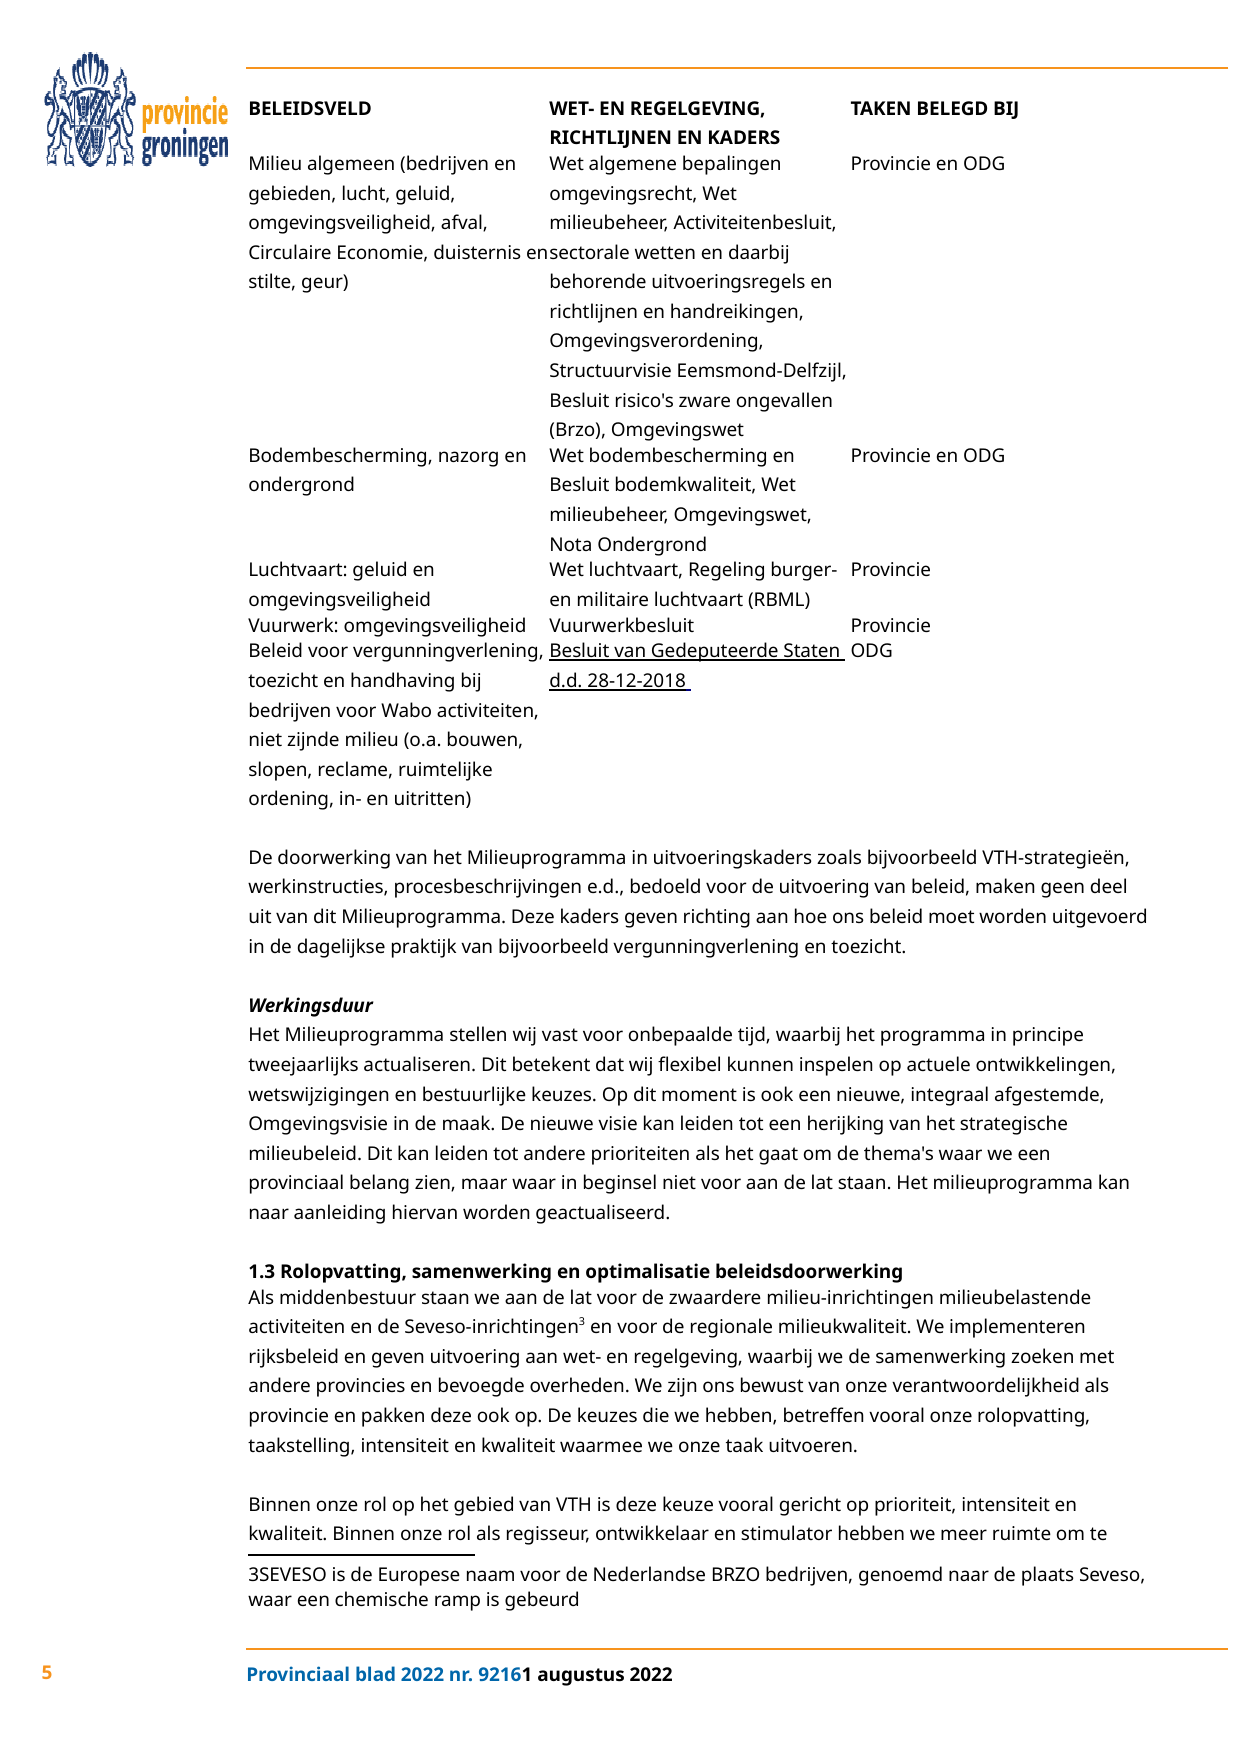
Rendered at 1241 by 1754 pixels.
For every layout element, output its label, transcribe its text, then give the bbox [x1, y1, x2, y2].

table_cell Provincie [850, 612, 1152, 638]
text De doorwerking van het Milieuprogramma in uitvoeringskaders zoals bijvoorbeeld VTH-strategieën, werkinstructies, procesbeschrijvingen e.d., bedoeld voor de uitvoering van beleid, maken geen deel uit van dit Milieuprogramma. Deze kaders geven richting aan hoe ons beleid moet worden uitgevoerd in de dagelijkse praktijk van bijvoorbeeld vergunningverlening en toezicht. [248, 844, 1152, 958]
table_cell Vuurwerk: omgevingsveiligheid [248, 612, 549, 638]
table_cell Beleid voor vergunningverlening, toezicht en handhaving bij bedrijven voor Wabo activiteiten, niet zijnde milieu (o.a. bouwen, slopen, reclame, ruimtelijke ordening, in- en uitritten) [248, 638, 549, 811]
text SEVESO is de Europese naam voor de Nederlandse BRZO bedrijven, genoemd naar de plaats Seveso, waar een chemische ramp is gebeurd [248, 1561, 1152, 1612]
text Als middenbestuur staan we aan de lat voor de zwaardere milieu-inrichtingen milieubelastende activiteiten en de Seveso-inrichtingen en voor de regionale milieukwaliteit. We implementeren rijksbeleid en geven uitvoering aan wet- en regelgeving, waarbij we de samenwerking zoeken met andere provincies en bevoegde overheden. We zijn ons bewust van onze verantwoordelijkheid als provincie en pakken deze ook op. De keuzes die we hebben, betreffen vooral onze rolopvatting, taakstelling, intensiteit en kwaliteit waarmee we onze taak uitvoeren. [248, 1284, 1152, 1458]
text Het Milieuprogramma stellen wij vast voor onbepaalde tijd, waarbij het programma in principe tweejaarlijks actualiseren. Dit betekent dat wij flexibel kunnen inspelen op actuele ontwikkelingen, wetswijzigingen en bestuurlijke keuzes. Op dit moment is ook een nieuwe, integraal afgestemde, Omgevingsvisie in de maak. De nieuwe visie kan leiden tot een herijking van het strategische milieubeleid. Dit kan leiden tot andere prioriteiten als het gaat om de thema's waar we een provinciaal belang zien, maar waar in beginsel niet voor aan de lat staan. Het milieuprogramma kan naar aanleiding hiervan worden geactualiseerd. [248, 1022, 1152, 1225]
table_cell Wet bodembescherming en Besluit bodemkwaliteit, Wet milieubeheer, Omgevingswet, Nota Ondergrond [549, 442, 850, 557]
table_cell Wet algemene bepalingen omgevingsrecht, Wet milieubeheer, Activiteitenbesluit, sectorale wetten en daarbij behorende uitvoeringsregels en richtlijnen en handreikingen, Omgevingsverordening, Structuurvisie Eemsmond-Delfzijl, Besluit risico's zware ongevallen (Brzo), Omgevingswet [549, 150, 850, 442]
picture [41, 47, 231, 172]
text 1.3 Rolopvatting, samenwerking en optimalisatie beleidsdoorwerking [248, 1258, 1152, 1284]
table_cell Luchtvaart: geluid en omgevingsveiligheid [248, 557, 549, 612]
table_cell Provincie en ODG [850, 442, 1152, 557]
table_cell Milieu algemeen (bedrijven en gebieden, lucht, geluid, omgevingsveiligheid, afval, Circulaire Economie, duisternis en stilte, geur) [248, 150, 549, 442]
text Werkingsduur [248, 992, 1152, 1018]
table_cell Bodembescherming, nazorg en ondergrond [248, 442, 549, 557]
table_cell Vuurwerkbesluit [549, 612, 850, 638]
table_cell ODG [850, 638, 1152, 811]
table_cell Wet luchtvaart, Regeling burger- en militaire luchtvaart (RBML) [549, 557, 850, 612]
table_header TAKEN BELEGD BIJ [850, 95, 1152, 150]
text Binnen onze rol op het gebied van VTH is deze keuze vooral gericht op prioriteit, intensiteit en kwaliteit. Binnen onze rol als regisseur, ontwikkelaar en stimulator hebben we meer ruimte om te [248, 1491, 1152, 1546]
table_cell Besluit van Gedeputeerde Staten d.d. 28-12-2018 [549, 638, 850, 811]
table_header WET- EN REGELGEVING, RICHTLIJNEN EN KADERS [549, 95, 850, 150]
table_cell Provincie en ODG [850, 150, 1152, 442]
table_cell Provincie [850, 557, 1152, 612]
table_header BELEIDSVELD [248, 95, 549, 150]
